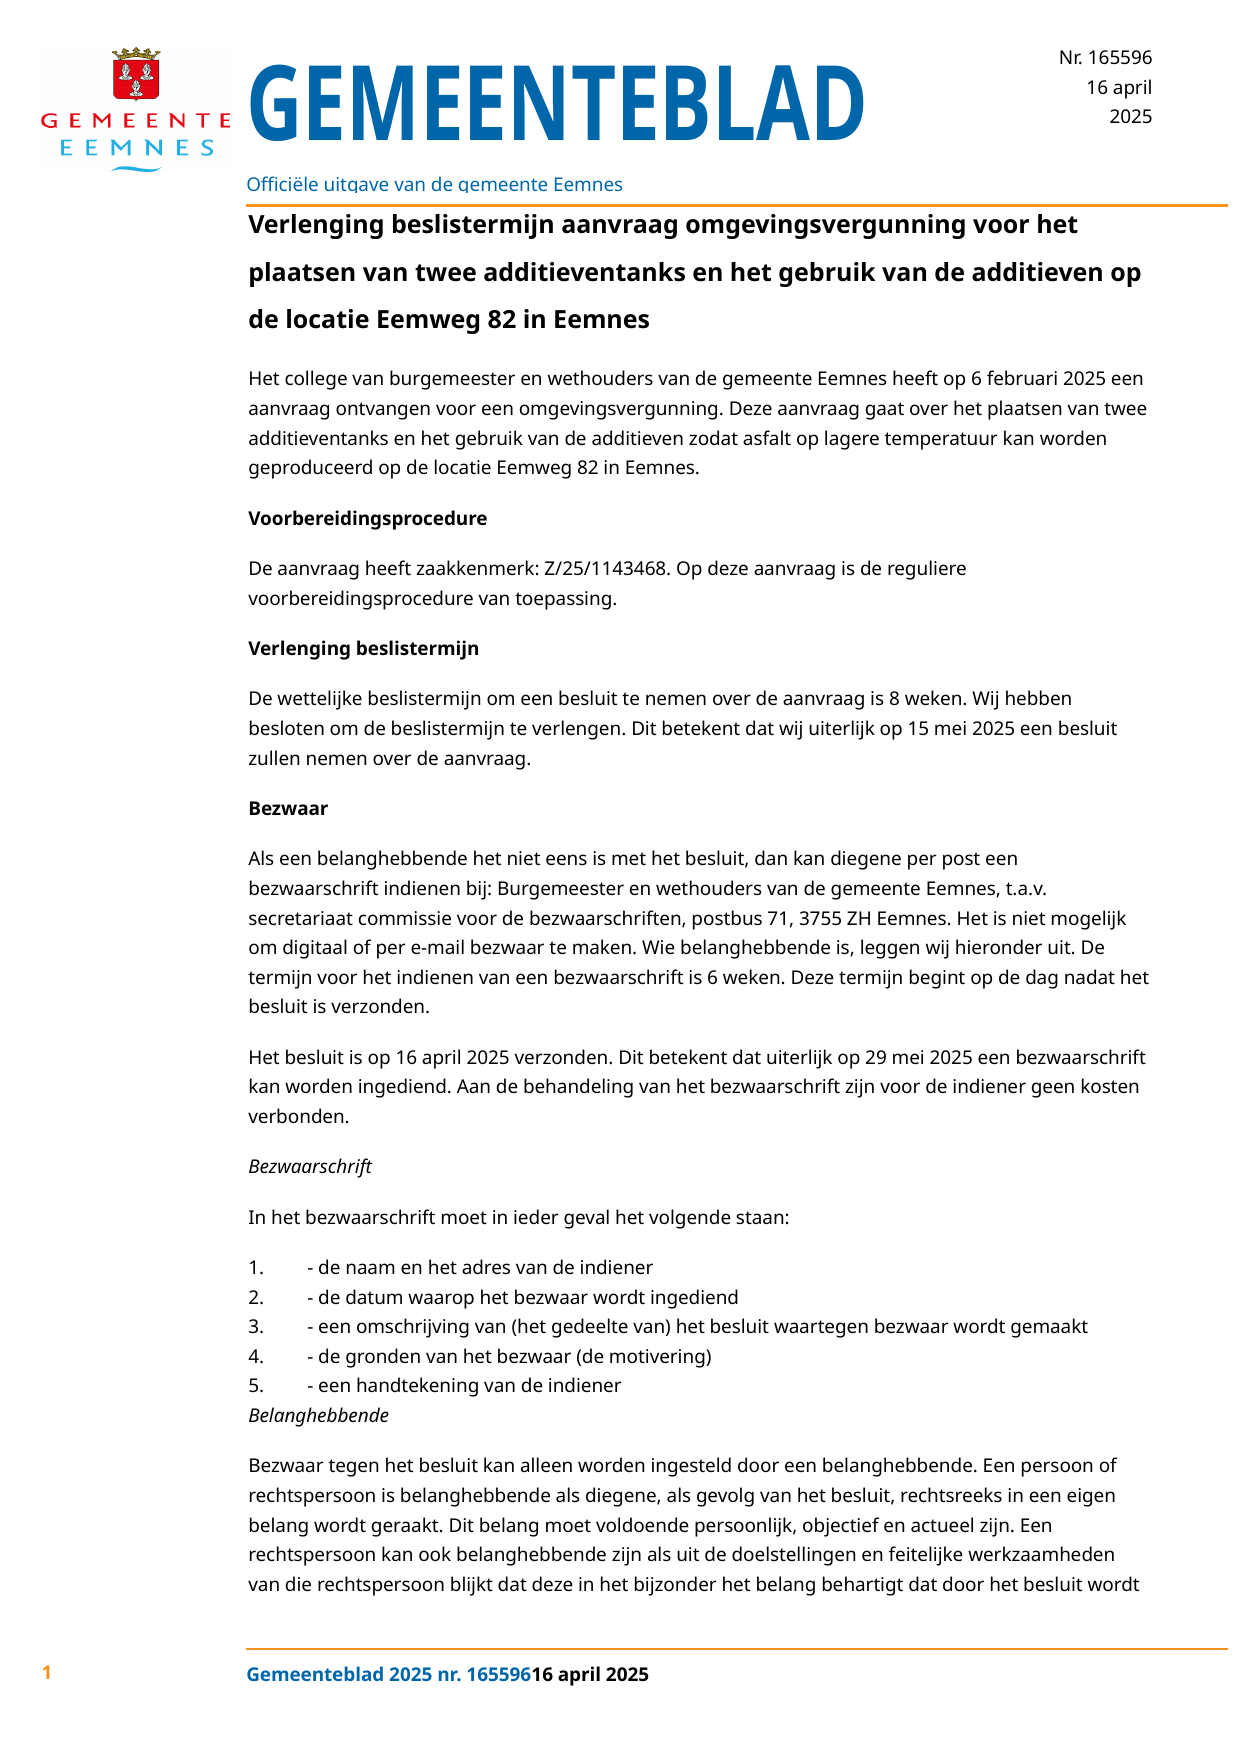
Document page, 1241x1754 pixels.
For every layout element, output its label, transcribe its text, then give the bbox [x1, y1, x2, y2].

text Het besluit is op 16 april 2025 verzonden. Dit betekent dat uiterlijk op 29 mei 2025 een bezwaarschrift kan worden ingediend. Aan de behandeling van het bezwaarschrift zijn voor de indiener geen kosten verbonden. [248, 1044, 1152, 1129]
list - een handtekening van de indiener [248, 1373, 1152, 1398]
list - de gronden van het bezwaar (de motivering) [248, 1343, 1152, 1369]
text Het college van burgemeester en wethouders van de gemeente Eemnes heeft op 6 februari 2025 een aanvraag ontvangen voor een omgevingsvergunning. Deze aanvraag gaat over het plaatsen van twee additieventanks en het gebruik van de additieven zodat asfalt op lagere temperatuur kan worden geproduceerd op de locatie Eemweg 82 in Eemnes. [248, 366, 1152, 480]
text Bezwaar [248, 795, 1152, 821]
text Verlenging beslistermijn aanvraag omgevingsvergunning voor het plaatsen van twee additieventanks en het gebruik van de additieven op de locatie Eemweg 82 in Eemnes [248, 207, 1152, 336]
list - een omschrijving van (het gedeelte van) het besluit waartegen bezwaar wordt gemaakt [248, 1313, 1152, 1339]
text Bezwaarschrift [248, 1153, 1152, 1179]
text Bezwaar tegen het besluit kan alleen worden ingesteld door een belanghebbende. Een persoon of rechtspersoon is belanghebbende als diegene, als gevolg van het besluit, rechtsreeks in een eigen belang wordt geraakt. Dit belang moet voldoende persoonlijk, objectief en actueel zijn. Een rechtspersoon kan ook belanghebbende zijn als uit de doelstellingen en feitelijke werkzaamheden van die rechtspersoon blijkt dat deze in het bijzonder het belang behartigt dat door het besluit wordt [248, 1453, 1152, 1597]
text Voorbereidingsprocedure [248, 505, 1152, 530]
text In het bezwaarschrift moet in ieder geval het volgende staan: [248, 1204, 1152, 1229]
text De aanvraag heeft zaakkenmerk: Z/25/1143468. Op deze aanvraag is de reguliere voorbereidingsprocedure van toepassing. [248, 555, 1152, 610]
text Als een belanghebbende het niet eens is met het besluit, dan kan diegene per post een bezwaarschrift indienen bij: Burgemeester en wethouders van de gemeente Eemnes, t.a.v. secretariaat commissie voor de bezwaarschriften, postbus 71, 3755 ZH Eemnes. Het is niet mogelijk om digitaal of per e-mail bezwaar te maken. Wie belanghebbende is, leggen wij hieronder uit. De termijn voor het indienen van een bezwaarschrift is 6 weken. Deze termijn begint op de dag nadat het besluit is verzonden. [248, 846, 1152, 1019]
text Belanghebbende [248, 1402, 1152, 1428]
picture [41, 47, 231, 172]
text De wettelijke beslistermijn om een besluit te nemen over de aanvraag is 8 weken. Wij hebben besloten om de beslistermijn te verlengen. Dit betekent dat wij uiterlijk op 15 mei 2025 een besluit zullen nemen over de aanvraag. [248, 686, 1152, 770]
text Verlenging beslistermijn [248, 635, 1152, 661]
list - de naam en het adres van de indiener [248, 1254, 1152, 1280]
list - de datum waarop het bezwaar wordt ingediend [248, 1284, 1152, 1309]
